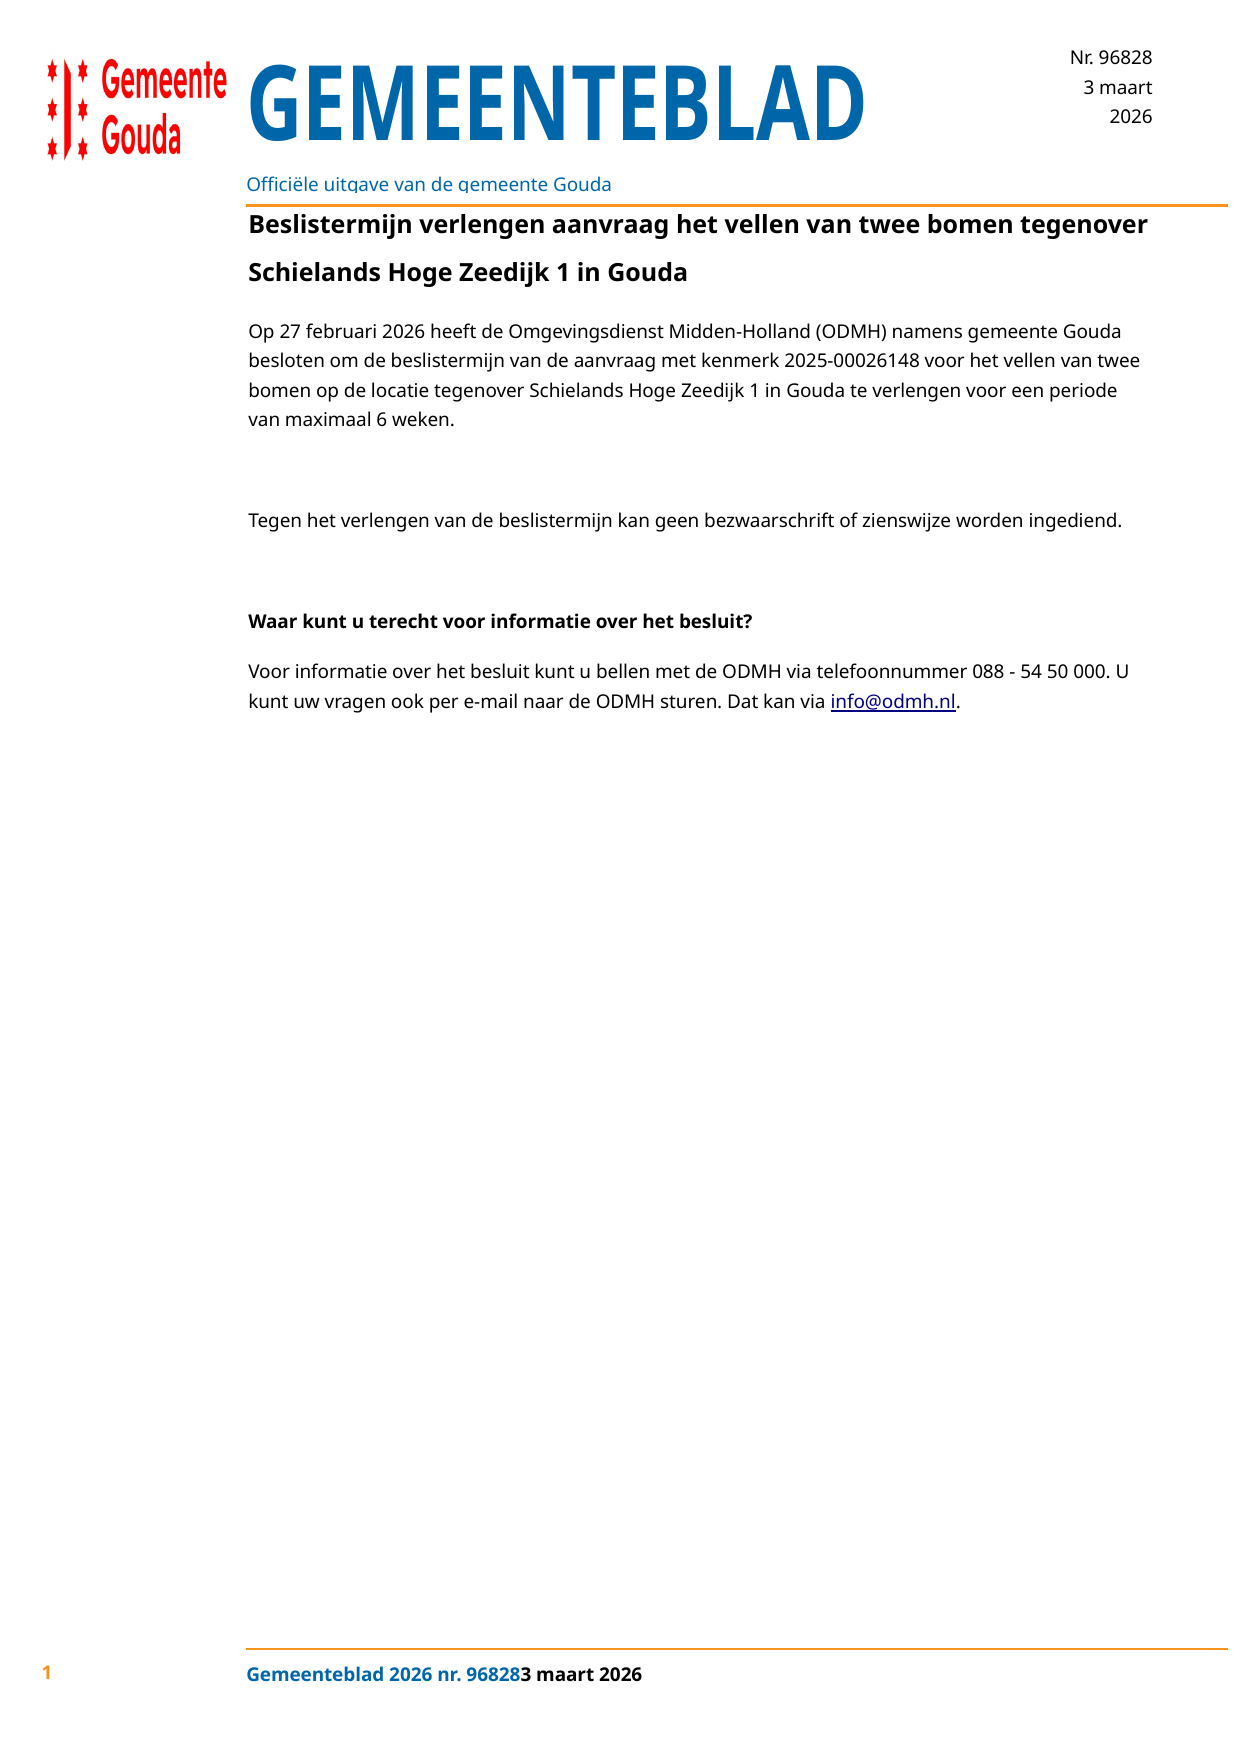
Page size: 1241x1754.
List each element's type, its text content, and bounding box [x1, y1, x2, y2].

text Voor informatie over het besluit kunt u bellen met de ODMH via telefoonnummer 088 - 54 50 000. U kunt uw vragen ook per e-mail naar de ODMH sturen. Dat kan via info@odmh.nl. [248, 659, 1152, 714]
text Waar kunt u terecht voor informatie over het besluit? [248, 608, 1152, 634]
text Beslistermijn verlengen aanvraag het vellen van twee bomen tegenover Schielands Hoge Zeedijk 1 in Gouda [248, 207, 1152, 288]
text Tegen het verlengen van de beslistermijn kan geen bezwaarschrift of zienswijze worden ingediend. [248, 507, 1152, 533]
text Op 27 februari 2026 heeft de Omgevingsdienst Midden-Holland (ODMH) namens gemeente Gouda besloten om de beslistermijn van de aanvraag met kenmerk 2025-00026148 voor het vellen van twee bomen op de locatie tegenover Schielands Hoge Zeedijk 1 in Gouda te verlengen voor een periode van maximaal 6 weken. [248, 318, 1152, 432]
picture [41, 47, 231, 172]
